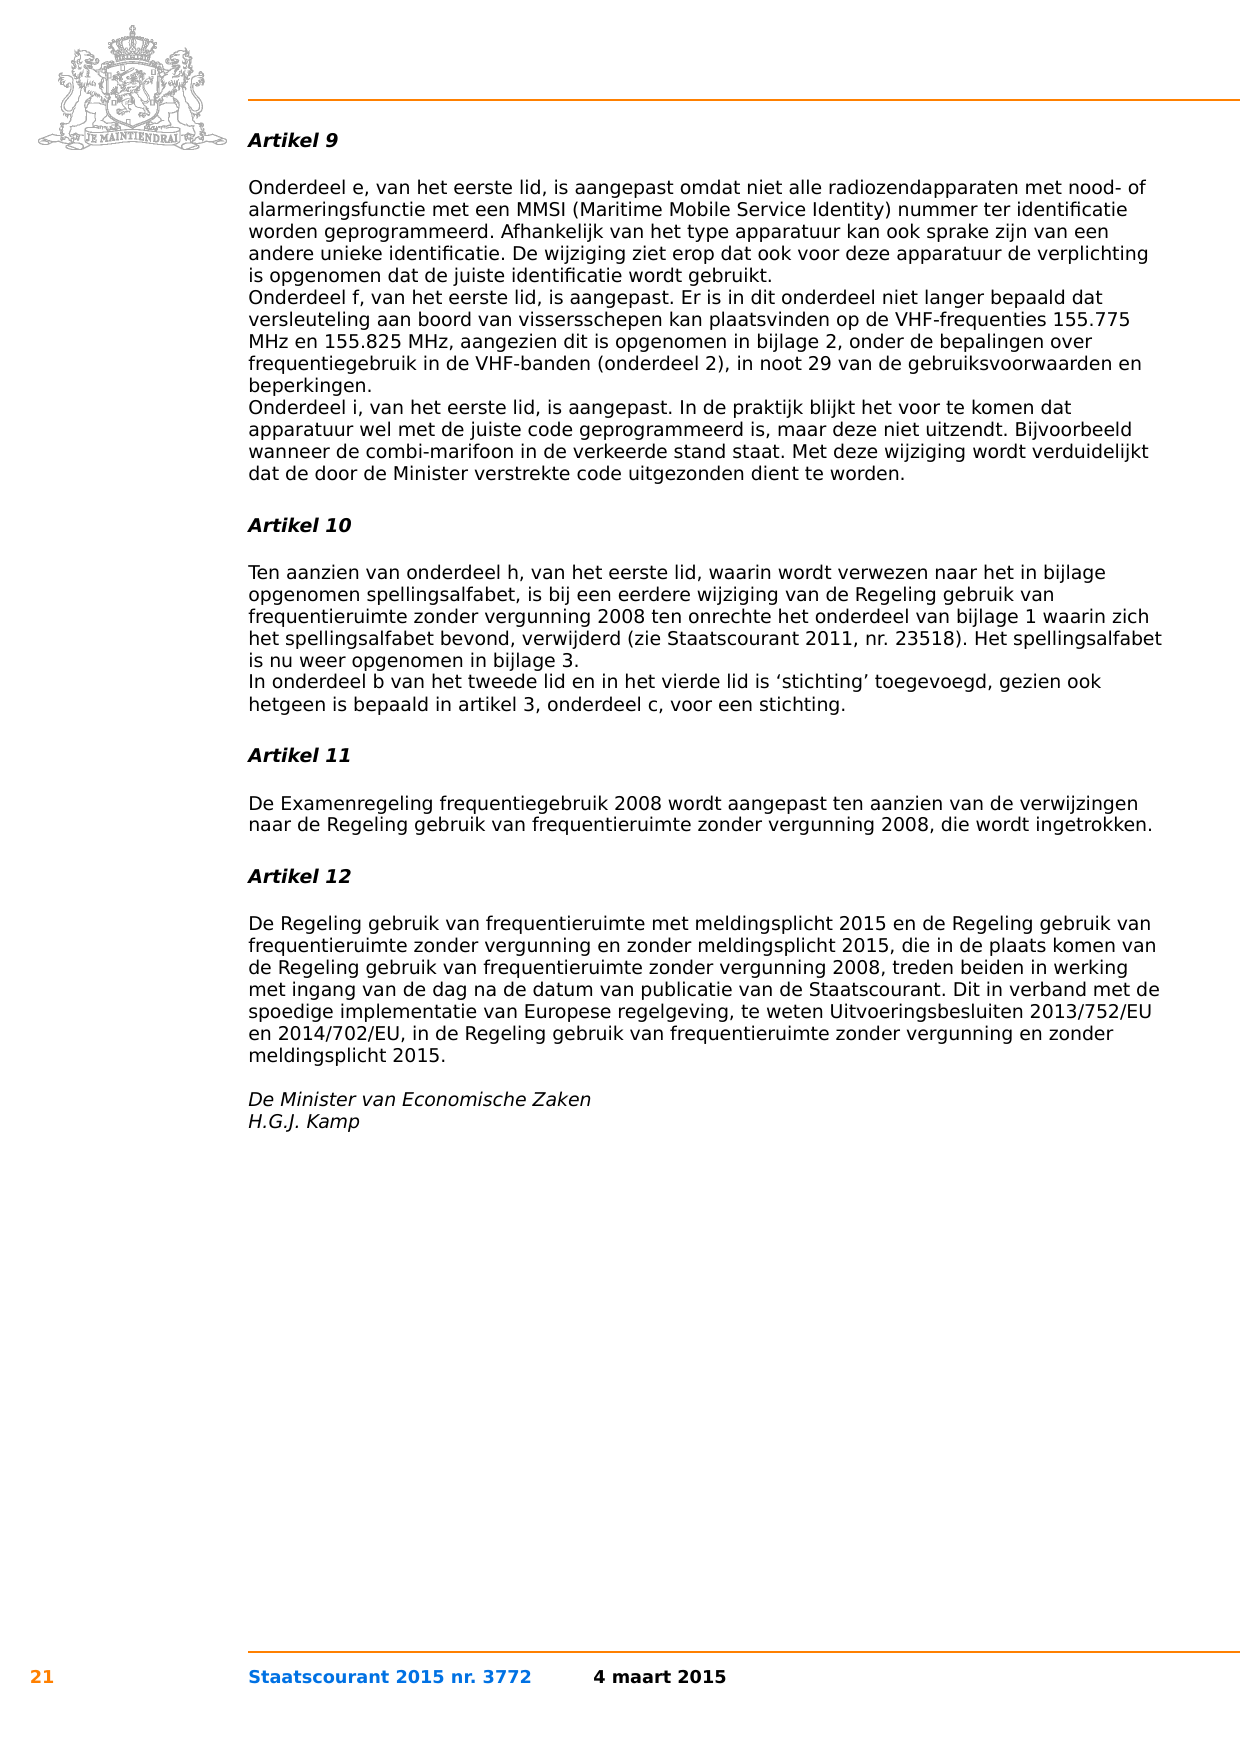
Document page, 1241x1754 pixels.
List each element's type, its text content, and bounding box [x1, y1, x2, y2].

text In onderdeel b van het tweede lid en in het vierde lid is ‘stichting’ toegevoegd, gezien ook hetgeen is bepaald in artikel 3, onderdeel c, voor een stichting. [248, 671, 1163, 715]
text Onderdeel f, van het eerste lid, is aangepast. Er is in dit onderdeel niet langer bepaald dat versleuteling aan boord van vissersschepen kan plaatsvinden op de VHF-frequenties 155.775 MHz en 155.825 MHz, aangezien dit is opgenomen in bijlage 2, onder de bepalingen over frequentiegebruik in de VHF-banden (onderdeel 2), in noot 29 van de gebruiksvoorwaarden en beperkingen. [248, 287, 1163, 397]
text De Regeling gebruik van frequentieruimte met meldingsplicht 2015 en de Regeling gebruik van frequentieruimte zonder vergunning en zonder meldingsplicht 2015, die in de plaats komen van de Regeling gebruik van frequentieruimte zonder vergunning 2008, treden beiden in werking met ingang van de dag na de datum van publicatie van de Staatscourant. Dit in verband met de spoedige implementatie van Europese regelgeving, te weten Uitvoeringsbesluiten 2013/752/EU en 2014/702/EU, in de Regeling gebruik van frequentieruimte zonder vergunning en zonder meldingsplicht 2015. [248, 913, 1163, 1067]
text De Minister van Economische Zaken H.G.J. Kamp [248, 1089, 1163, 1133]
subtitle Artikel 10 [248, 514, 1163, 537]
text Ten aanzien van onderdeel h, van het eerste lid, waarin wordt verwezen naar het in bijlage opgenomen spellingsalfabet, is bij een eerdere wijziging van de Regeling gebruik van frequentieruimte zonder vergunning 2008 ten onrechte het onderdeel van bijlage 1 waarin zich het spellingsalfabet bevond, verwijderd (zie Staatscourant 2011, nr. 23518). Het spellingsalfabet is nu weer opgenomen in bijlage 3. [248, 562, 1163, 671]
picture [38, 25, 227, 150]
text Onderdeel e, van het eerste lid, is aangepast omdat niet alle radiozendapparaten met nood- of alarmeringsfunctie met een MMSI (Maritime Mobile Service Identity) nummer ter identificatie worden geprogrammeerd. Afhankelijk van het type apparatuur kan ook sprake zijn van een andere unieke identificatie. De wijziging ziet erop dat ook voor deze apparatuur de verplichting is opgenomen dat de juiste identificatie wordt gebruikt. [248, 177, 1163, 287]
subtitle Artikel 11 [248, 745, 1163, 767]
subtitle Artikel 9 [248, 130, 1163, 152]
subtitle Artikel 12 [248, 866, 1163, 888]
text De Examenregeling frequentiegebruik 2008 wordt aangepast ten aanzien van de verwijzingen naar de Regeling gebruik van frequentieruimte zonder vergunning 2008, die wordt ingetrokken. [248, 792, 1163, 836]
text Onderdeel i, van het eerste lid, is aangepast. In de praktijk blijkt het voor te komen dat apparatuur wel met de juiste code geprogrammeerd is, maar deze niet uitzendt. Bijvoorbeeld wanneer de combi-marifoon in de verkeerde stand staat. Met deze wijziging wordt verduidelijkt dat de door de Minister verstrekte code uitgezonden dient te worden. [248, 397, 1163, 484]
